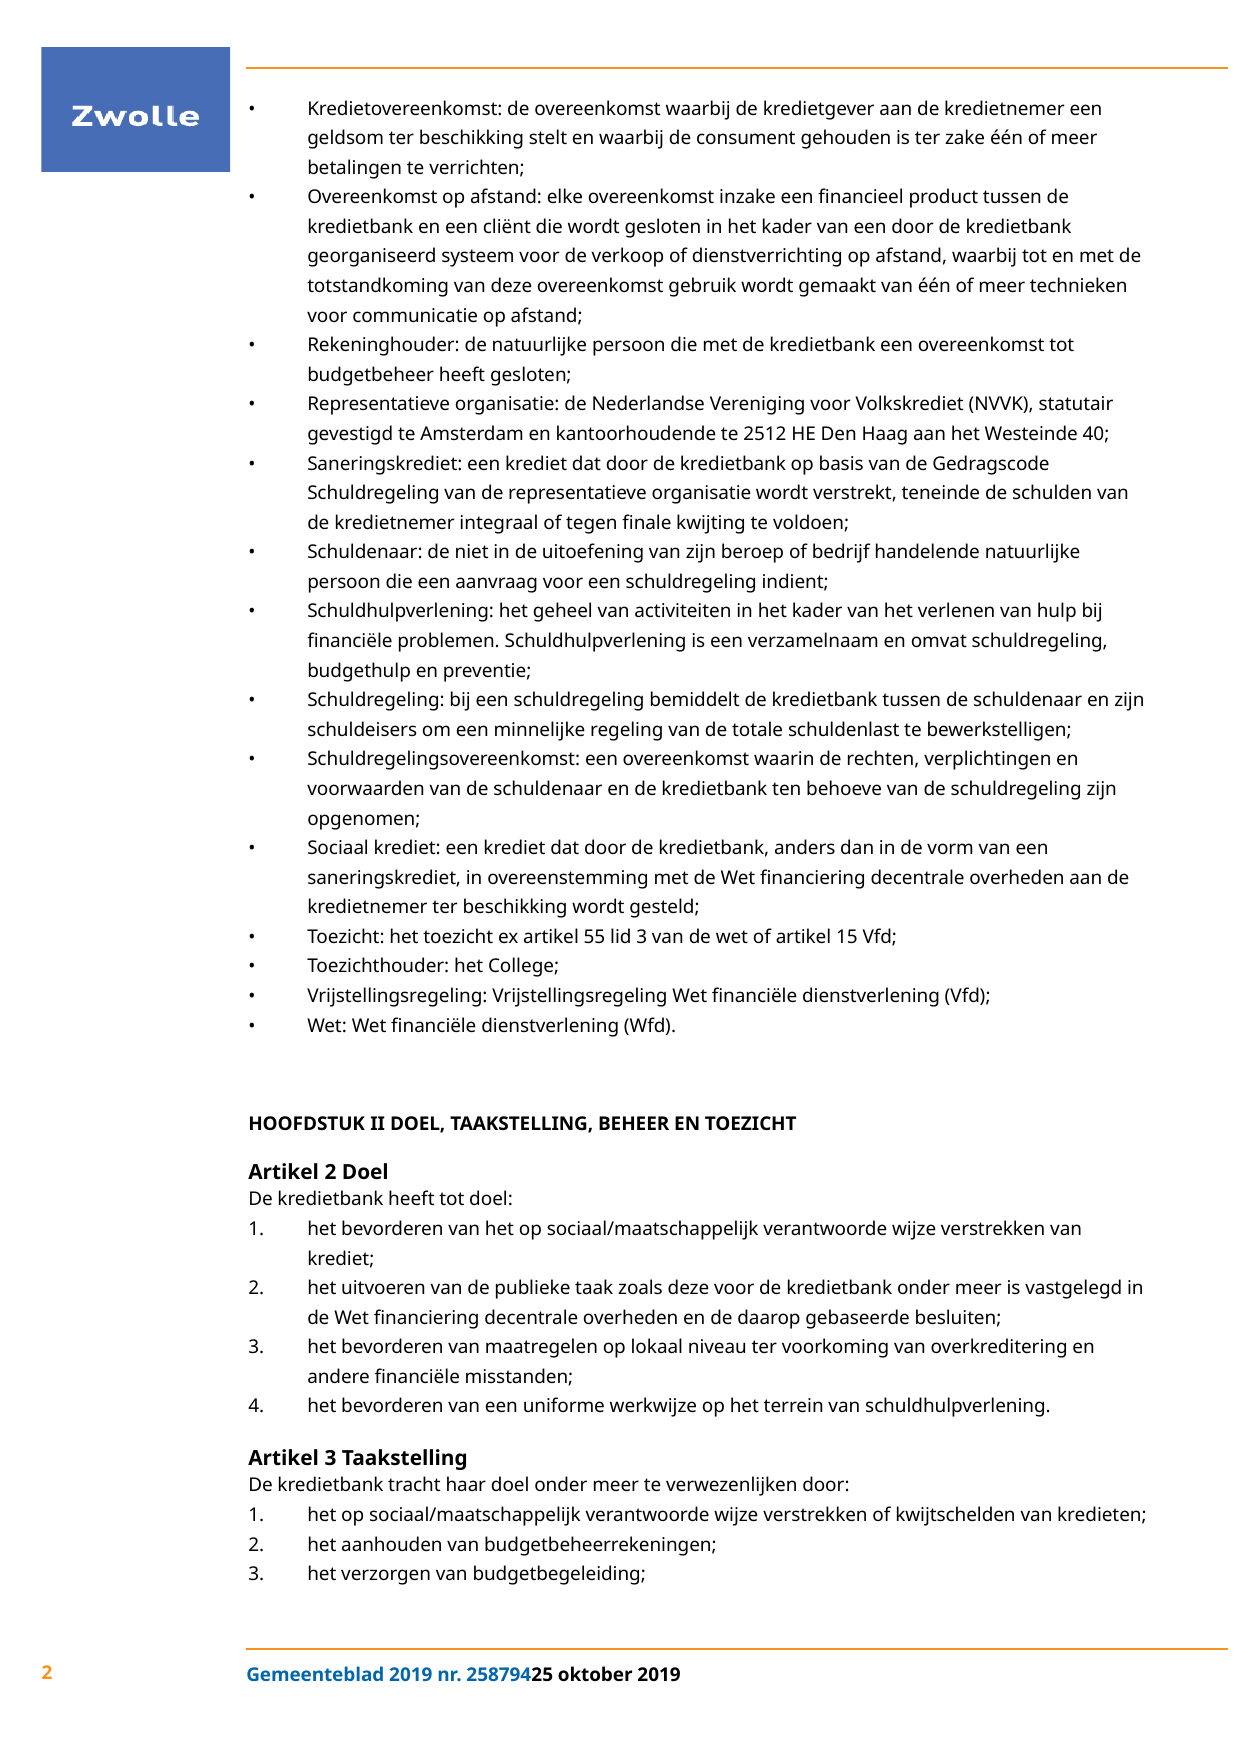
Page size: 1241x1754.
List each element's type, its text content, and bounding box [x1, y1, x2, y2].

list Toezichthouder: het College; [248, 953, 1152, 978]
list het op sociaal/maatschappelijk verantwoorde wijze verstrekken of kwijtschelden van kredieten; [248, 1501, 1152, 1527]
list het bevorderen van het op sociaal/maatschappelijk verantwoorde wijze verstrekken van krediet; [248, 1215, 1152, 1271]
list het bevorderen van maatregelen op lokaal niveau ter voorkoming van overkreditering en andere financiële misstanden; [248, 1333, 1152, 1389]
picture [41, 47, 231, 172]
list Representatieve organisatie: de Nederlandse Vereniging voor Volkskrediet (NVVK), statutair gevestigd te Amsterdam en kantoorhoudende te 2512 HE Den Haag aan het Westeinde 40; [248, 391, 1152, 446]
list Schuldregelingsovereenkomst: een overeenkomst waarin de rechten, verplichtingen en voorwaarden van de schuldenaar en de kredietbank ten behoeve van de schuldregeling zijn opgenomen; [248, 746, 1152, 831]
list Vrijstellingsregeling: Vrijstellingsregeling Wet financiële dienstverlening (Vfd); [248, 982, 1152, 1008]
text Artikel 2 Doel [248, 1157, 1152, 1186]
list Schuldenaar: de niet in de uitoefening van zijn beroep of bedrijf handelende natuurlijke persoon die een aanvraag voor een schuldregeling indient; [248, 538, 1152, 594]
text Artikel 3 Taakstelling [248, 1443, 1152, 1472]
list Schuldhulpverlening: het geheel van activiteiten in het kader van het verlenen van hulp bij financiële problemen. Schuldhulpverlening is een verzamelnaam en omvat schuldregeling, budgethulp en preventie; [248, 598, 1152, 683]
text HOOFDSTUK II DOEL, TAAKSTELLING, BEHEER EN TOEZICHT [248, 1108, 1152, 1136]
list het aanhouden van budgetbeheerrekeningen; [248, 1531, 1152, 1556]
text De kredietbank tracht haar doel onder meer te verwezenlijken door: [248, 1472, 1152, 1497]
list Schuldregeling: bij een schuldregeling bemiddelt de kredietbank tussen de schuldenaar en zijn schuldeisers om een minnelijke regeling van de totale schuldenlast te bewerkstelligen; [248, 686, 1152, 742]
list Sociaal krediet: een krediet dat door de kredietbank, anders dan in de vorm van een saneringskrediet, in overeenstemming met de Wet financiering decentrale overheden aan de kredietnemer ter beschikking wordt gesteld; [248, 834, 1152, 919]
list Wet: Wet financiële dienstverlening (Wfd). [248, 1012, 1152, 1038]
list Saneringskrediet: een krediet dat door de kredietbank op basis van de Gedragscode Schuldregeling van de representatieve organisatie wordt verstrekt, teneinde de schulden van de kredietnemer integraal of tegen finale kwijting te voldoen; [248, 450, 1152, 535]
list Rekeninghouder: de natuurlijke persoon die met de kredietbank een overeenkomst tot budgetbeheer heeft gesloten; [248, 331, 1152, 387]
list Kredietovereenkomst: de overeenkomst waarbij de kredietgever aan de kredietnemer een geldsom ter beschikking stelt en waarbij de consument gehouden is ter zake één of meer betalingen te verrichten; [248, 95, 1152, 180]
list het verzorgen van budgetbegeleiding; [248, 1560, 1152, 1586]
list Toezicht: het toezicht ex artikel 55 lid 3 van de wet of artikel 15 Vfd; [248, 923, 1152, 949]
list Overeenkomst op afstand: elke overeenkomst inzake een financieel product tussen de kredietbank en een cliënt die wordt gesloten in het kader van een door de kredietbank georganiseerd systeem voor de verkoop of dienstverrichting op afstand, waarbij tot en met de totstandkoming van deze overeenkomst gebruik wordt gemaakt van één of meer technieken voor communicatie op afstand; [248, 183, 1152, 328]
text De kredietbank heeft tot doel: [248, 1186, 1152, 1211]
list het bevorderen van een uniforme werkwijze op het terrein van schuldhulpverlening. [248, 1393, 1152, 1418]
list het uitvoeren van de publieke taak zoals deze voor de kredietbank onder meer is vastgelegd in de Wet financiering decentrale overheden en de daarop gebaseerde besluiten; [248, 1274, 1152, 1330]
